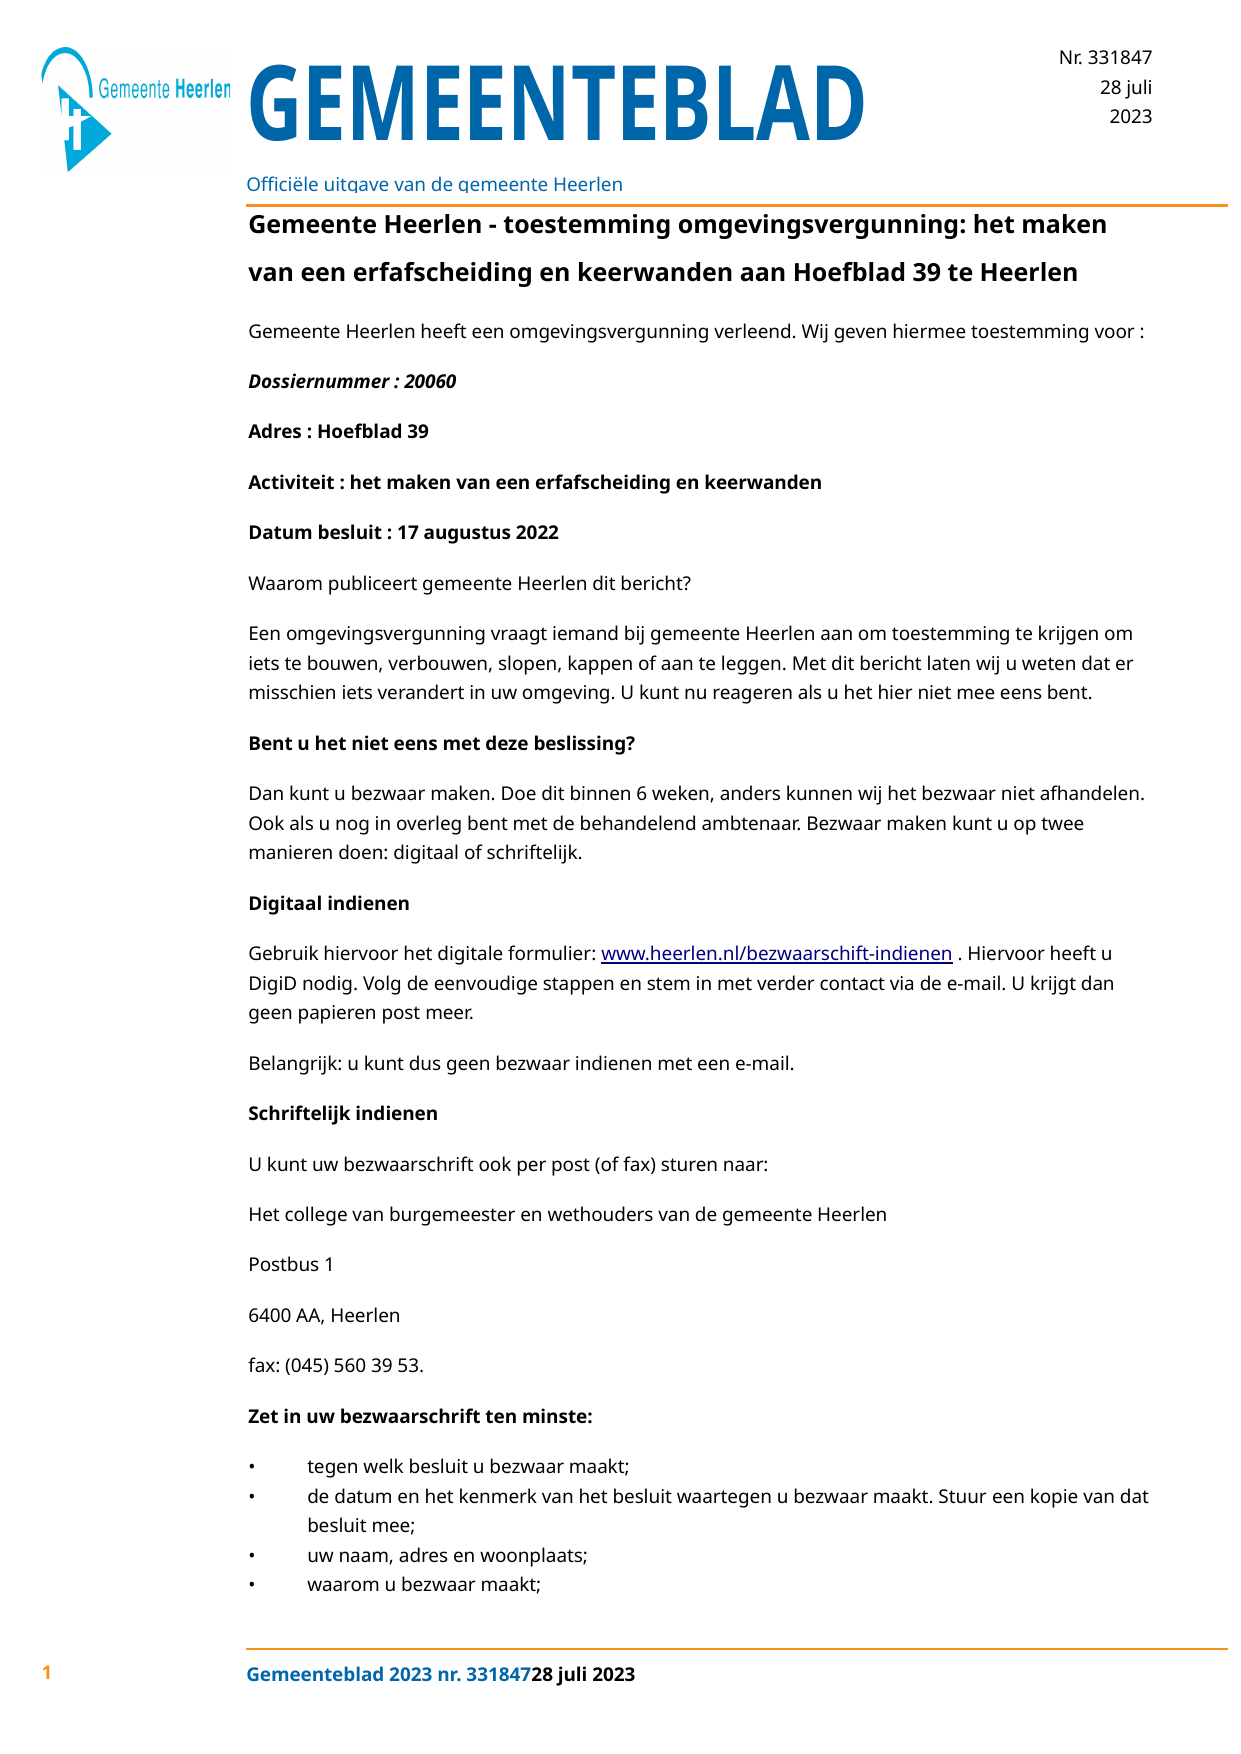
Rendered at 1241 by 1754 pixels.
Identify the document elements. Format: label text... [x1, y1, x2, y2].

text Dan kunt u bezwaar maken. Doe dit binnen 6 weken, anders kunnen wij het bezwaar niet afhandelen. Ook als u nog in overleg bent met de behandelend ambtenaar. Bezwaar maken kunt u op twee manieren doen: digitaal of schriftelijk. [248, 780, 1152, 865]
text Datum besluit : 17 augustus 2022 [248, 519, 1152, 545]
text Postbus 1 [248, 1252, 1152, 1277]
list waarom u bezwaar maakt; [248, 1572, 1152, 1597]
text Belangrijk: u kunt dus geen bezwaar indienen met een e-mail. [248, 1050, 1152, 1076]
text fax: (045) 560 39 53. [248, 1352, 1152, 1378]
text Het college van burgemeester en wethouders van de gemeente Heerlen [248, 1201, 1152, 1227]
picture [41, 47, 231, 172]
text 6400 AA, Heerlen [248, 1302, 1152, 1328]
text Gemeente Heerlen - toestemming omgevingsvergunning: het maken van een erfafscheiding en keerwanden aan Hoefblad 39 te Heerlen [248, 207, 1152, 288]
text Gemeente Heerlen heeft een omgevingsvergunning verleend. Wij geven hiermee toestemming voor : [248, 318, 1152, 344]
text Gebruik hiervoor het digitale formulier: www.heerlen.nl/bezwaarschift-indienen . Hiervoor heeft u DigiD nodig. Volg de eenvoudige stappen en stem in met verder contact via de e-mail. U krijgt dan geen papieren post meer. [248, 940, 1152, 1025]
text Bent u het niet eens met deze beslissing? [248, 730, 1152, 756]
text Een omgevingsvergunning vraagt iemand bij gemeente Heerlen aan om toestemming te krijgen om iets te bouwen, verbouwen, slopen, kappen of aan te leggen. Met dit bericht laten wij u weten dat er misschien iets verandert in uw omgeving. U kunt nu reageren als u het hier niet mee eens bent. [248, 620, 1152, 705]
list tegen welk besluit u bezwaar maakt; [248, 1453, 1152, 1479]
text Adres : Hoefblad 39 [248, 419, 1152, 444]
text U kunt uw bezwaarschrift ook per post (of fax) sturen naar: [248, 1151, 1152, 1177]
text Zet in uw bezwaarschrift ten minste: [248, 1403, 1152, 1429]
text Waarom publiceert gemeente Heerlen dit bericht? [248, 570, 1152, 596]
text Activiteit : het maken van een erfafscheiding en keerwanden [248, 469, 1152, 495]
text Digitaal indienen [248, 890, 1152, 916]
text Dossiernummer : 20060 [248, 368, 1152, 394]
text Schriftelijk indienen [248, 1100, 1152, 1126]
list uw naam, adres en woonplaats; [248, 1542, 1152, 1568]
picture [41, 47, 59, 70]
list de datum en het kenmerk van het besluit waartegen u bezwaar maakt. Stuur een kopie van dat besluit mee; [248, 1483, 1152, 1538]
